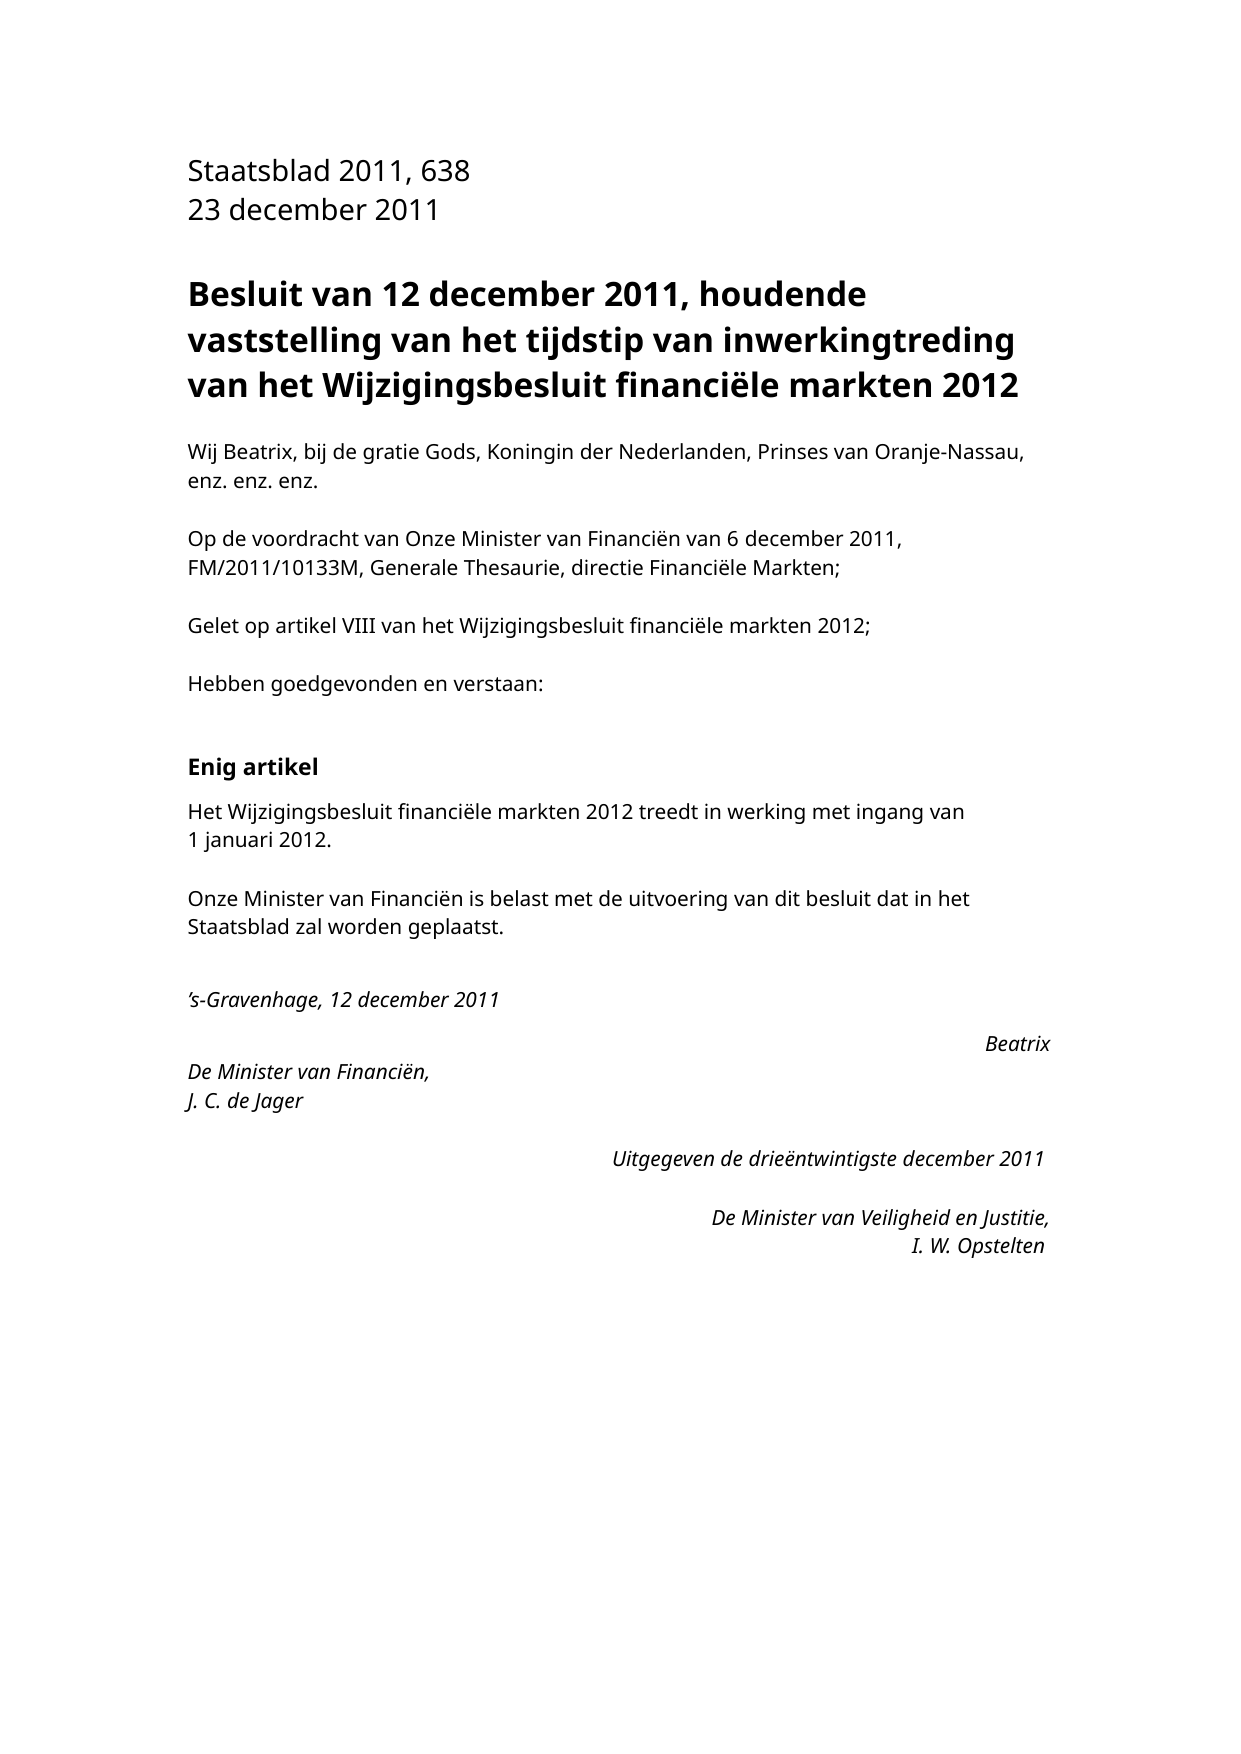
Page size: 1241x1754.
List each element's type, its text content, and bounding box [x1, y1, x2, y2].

text Wij Beatrix, bij de gratie Gods, Koningin der Nederlanden, Prinses van Oranje-Nassau, enz. enz. enz. [187, 437, 1053, 494]
text J. C. de Jager [187, 1086, 1053, 1114]
text I. W. Opstelten [187, 1231, 1053, 1259]
text 23 december 2011 [187, 190, 1053, 229]
text De Minister van Veiligheid en Justitie, [187, 1203, 1053, 1231]
text Op de voordracht van Onze Minister van Financiën van 6 december 2011, FM/2011/10133M, Generale Thesaurie, directie Financiële Markten; [187, 524, 1053, 581]
text Het Wijzigingsbesluit financiële markten 2012 treedt in werking met ingang van 1 januari 2012. [187, 797, 1053, 854]
text Staatsblad 2011, 638 [187, 150, 1053, 190]
text Beatrix [187, 1029, 1053, 1057]
text De Minister van Financiën, [187, 1057, 1053, 1086]
text Uitgegeven de drieëntwintigste december 2011 [187, 1144, 1053, 1173]
subtitle Besluit van 12 december 2011, houdende vaststelling van het tijdstip van inwerkingtreding van het Wijzigingsbesluit financiële markten 2012 [187, 271, 1053, 407]
subtitle Enig artikel [187, 751, 1053, 782]
text Hebben goedgevonden en verstaan: [187, 669, 1053, 698]
text ’s-Gravenhage, 12 december 2011 [187, 986, 1053, 1014]
text Onze Minister van Financiën is belast met de uitvoering van dit besluit dat in het Staatsblad zal worden geplaatst. [187, 884, 1053, 941]
text Gelet op artikel VIII van het Wijzigingsbesluit financiële markten 2012; [187, 611, 1053, 639]
